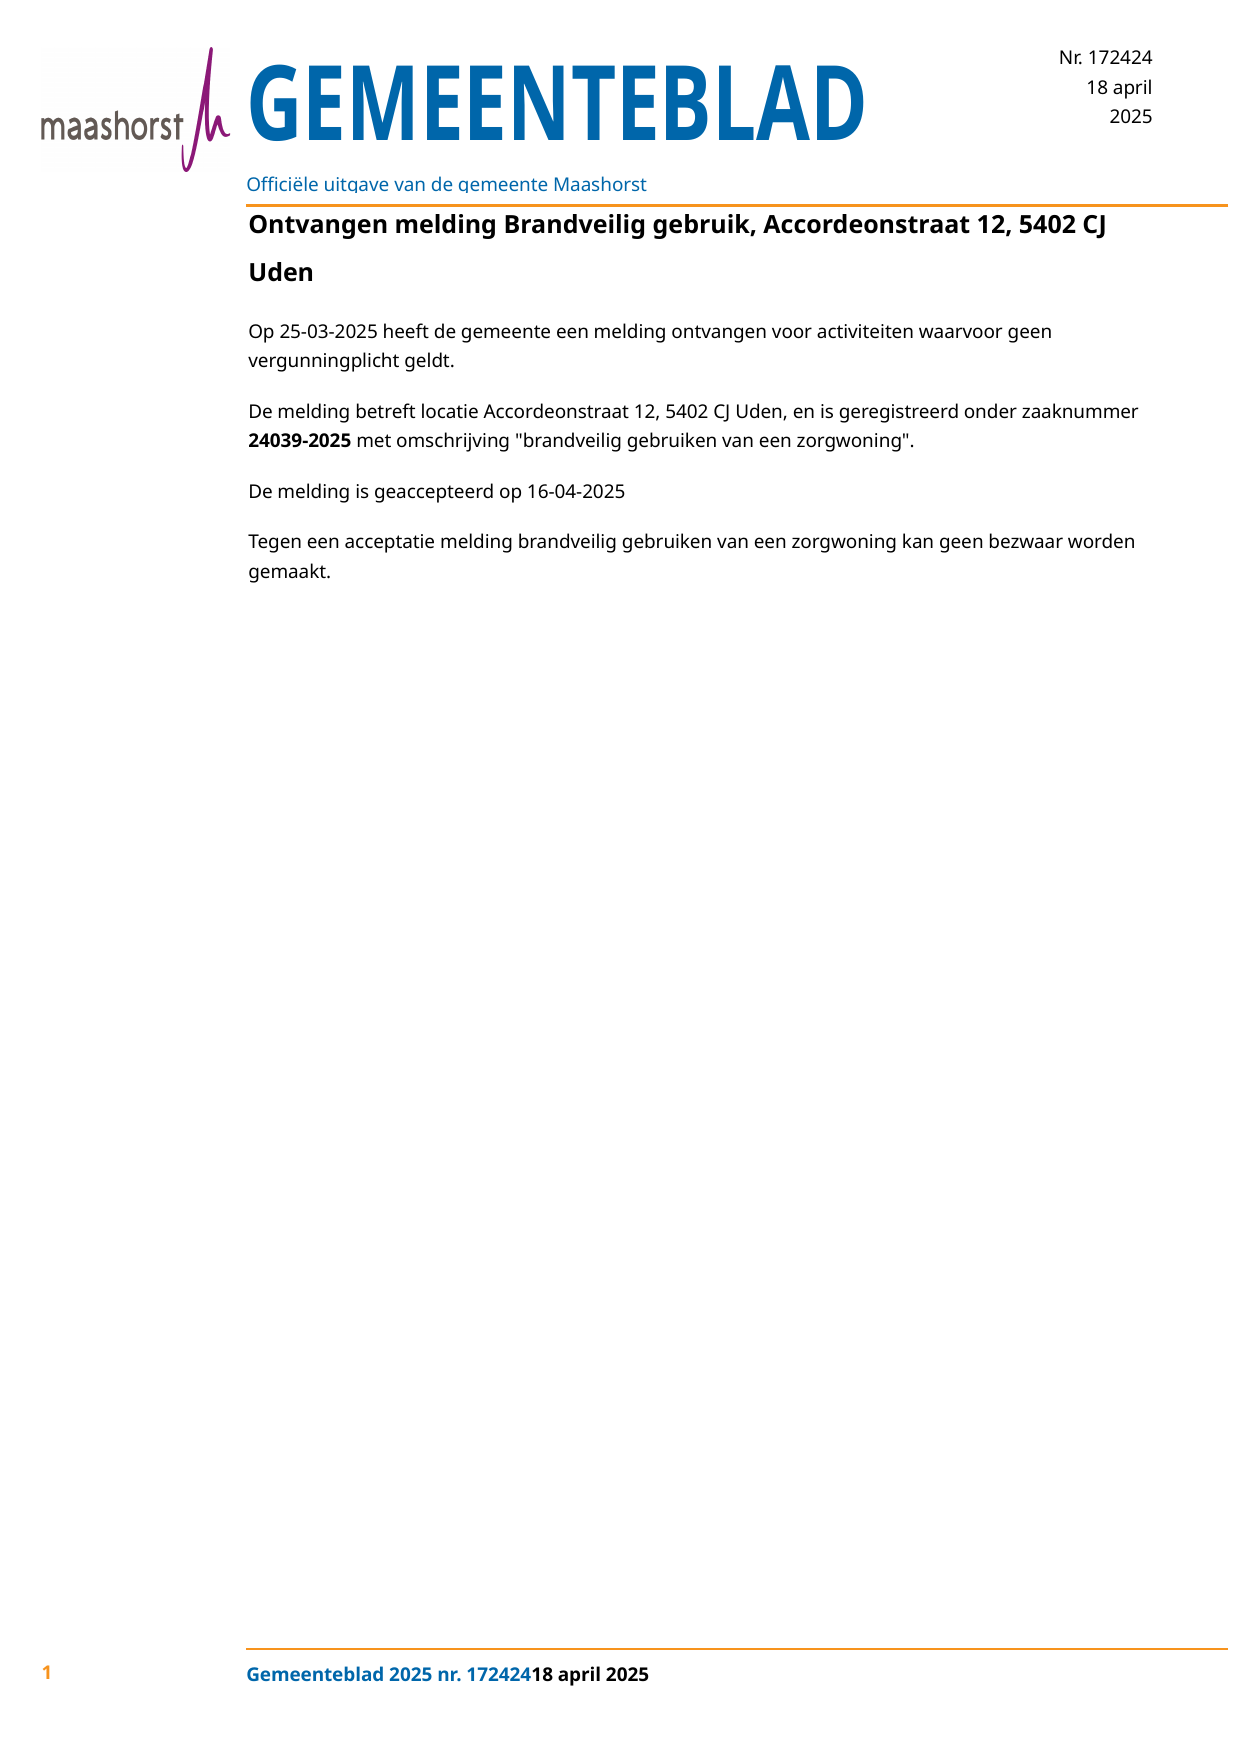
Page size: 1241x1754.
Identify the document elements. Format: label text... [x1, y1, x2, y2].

text Tegen een acceptatie melding brandveilig gebruiken van een zorgwoning kan geen bezwaar worden gemaakt. [248, 528, 1152, 584]
text De melding betreft locatie Accordeonstraat 12, 5402 CJ Uden, en is geregistreerd onder zaaknummer 24039-2025 met omschrijving "brandveilig gebruiken van een zorgwoning". [248, 398, 1152, 453]
text De melding is geaccepteerd op 16-04-2025 [248, 478, 1152, 504]
picture [41, 47, 231, 172]
text Op 25-03-2025 heeft de gemeente een melding ontvangen voor activiteiten waarvoor geen vergunningplicht geldt. [248, 318, 1152, 373]
text Ontvangen melding Brandveilig gebruik, Accordeonstraat 12, 5402 CJ Uden [248, 207, 1152, 288]
